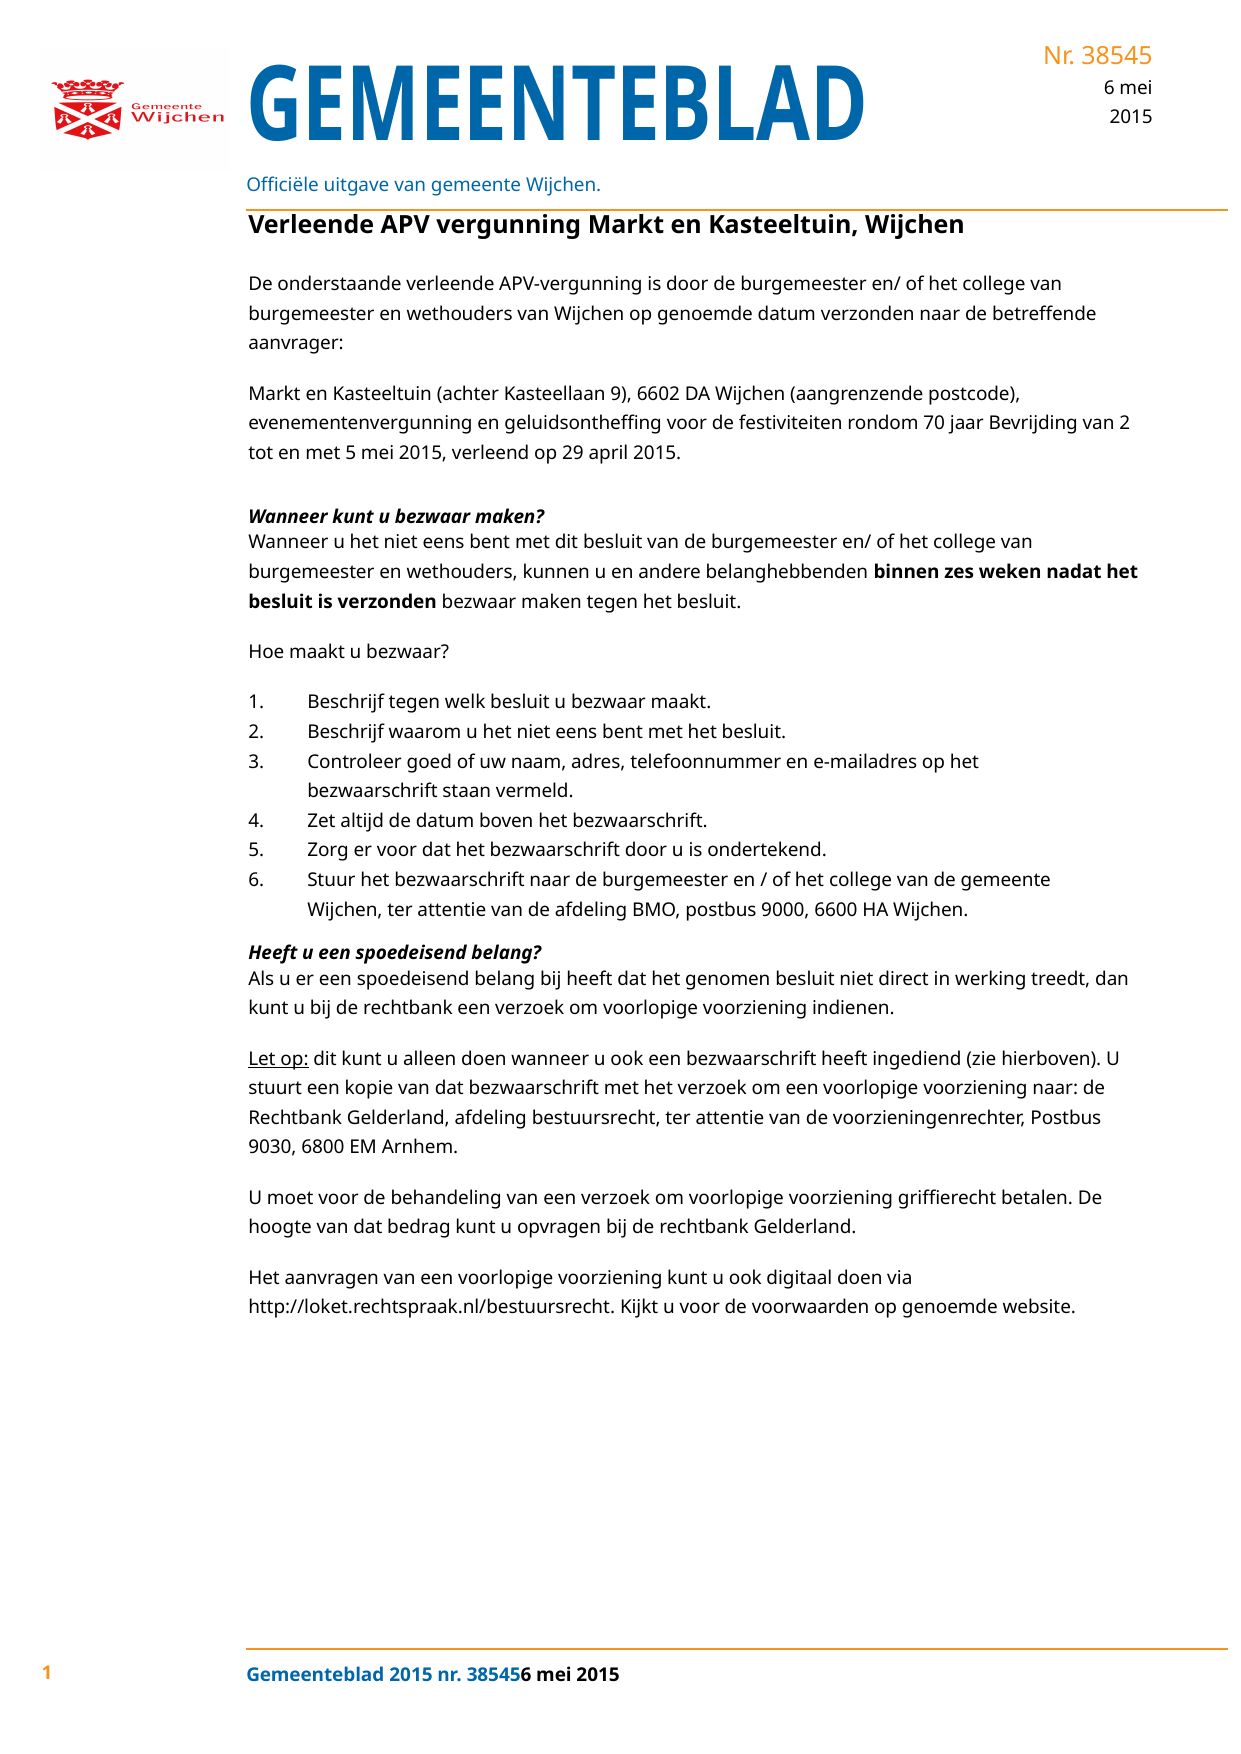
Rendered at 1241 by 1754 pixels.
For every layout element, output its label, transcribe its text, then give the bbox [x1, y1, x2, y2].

text Let op: dit kunt u alleen doen wanneer u ook een bezwaarschrift heeft ingediend (zie hierboven). U stuurt een kopie van dat bezwaarschrift met het verzoek om een voorlopige voorziening naar: de Rechtbank Gelderland, afdeling bestuursrecht, ter attentie van de voorzieningenrechter, Postbus 9030, 6800 EM Arnhem. [248, 1045, 1152, 1159]
list Beschrijf waarom u het niet eens bent met het besluit. [248, 718, 1152, 744]
list Stuur het bezwaarschrift naar de burgemeester en / of het college van de gemeente [248, 866, 1152, 892]
list Controleer goed of uw naam, adres, telefoonnummer en e-mailadres op het [248, 748, 1152, 774]
list Zorg er voor dat het bezwaarschrift door u is ondertekend. [248, 837, 1152, 862]
text Wanneer u het niet eens bent met dit besluit van de burgemeester en/ of het college van burgemeester en wethouders, kunnen u en andere belanghebbenden binnen zes weken nadat het besluit is verzonden bezwaar maken tegen het besluit. [248, 529, 1152, 614]
text Verleende APV vergunning Markt en Kasteeltuin, Wijchen [248, 211, 1152, 241]
list Wijchen, ter attentie van de afdeling BMO, postbus 9000, 6600 HA Wijchen. [248, 896, 1152, 922]
list Zet altijd de datum boven het bezwaarschrift. [248, 807, 1152, 833]
text Wanneer kunt u bezwaar maken? [248, 503, 1152, 529]
text Markt en Kasteeltuin (achter Kasteellaan 9), 6602 DA Wijchen (aangrenzende postcode), evenementenvergunning en geluidsontheffing voor de festiviteiten rondom 70 jaar Bevrijding van 2 tot en met 5 mei 2015, verleend op 29 april 2015. [248, 380, 1152, 465]
text Het aanvragen van een voorlopige voorziening kunt u ook digitaal doen via http://loket.rechtspraak.nl/bestuursrecht. Kijkt u voor de voorwaarden op genoemde website. [248, 1264, 1152, 1319]
list Beschrijf tegen welk besluit u bezwaar maakt. [248, 689, 1152, 714]
text U moet voor de behandeling van een verzoek om voorlopige voorziening griffierecht betalen. De hoogte van dat bedrag kunt u opvragen bij de rechtbank Gelderland. [248, 1184, 1152, 1239]
text Heeft u een spoedeisend belang? [248, 939, 1152, 965]
text Als u er een spoedeisend belang bij heeft dat het genomen besluit niet direct in werking treedt, dan kunt u bij de rechtbank een verzoek om voorlopige voorziening indienen. [248, 965, 1152, 1020]
text Hoe maakt u bezwaar? [248, 638, 1152, 664]
text De onderstaande verleende APV-vergunning is door de burgemeester en/ of het college van burgemeester en wethouders van Wijchen op genoemde datum verzonden naar de betreffende aanvrager: [248, 270, 1152, 355]
picture [41, 47, 231, 172]
list bezwaarschrift staan vermeld. [248, 777, 1152, 803]
